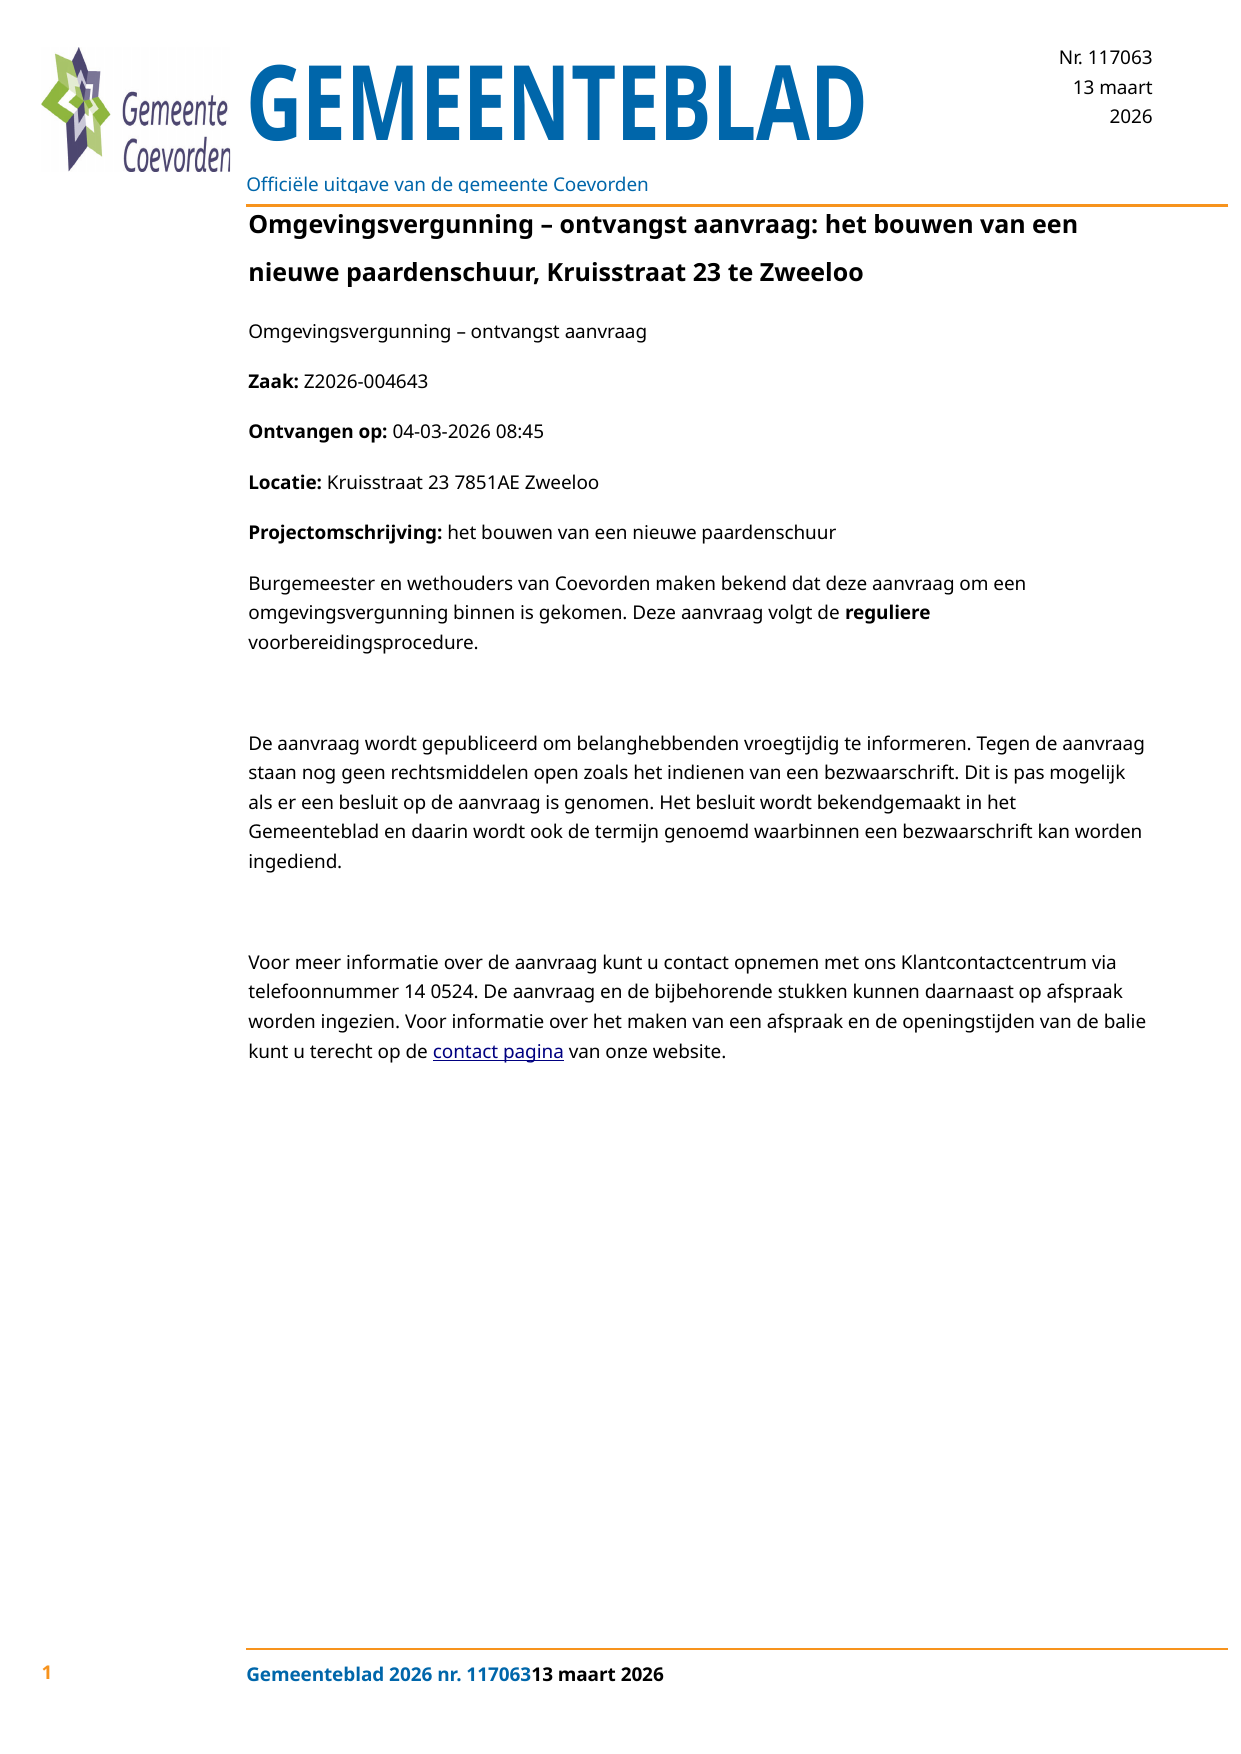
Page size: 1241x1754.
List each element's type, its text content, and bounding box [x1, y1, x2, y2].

text Projectomschrijving: het bouwen van een nieuwe paardenschuur [248, 519, 1152, 545]
text Locatie: Kruisstraat 23 7851AE Zweeloo [248, 469, 1152, 495]
text De aanvraag wordt gepubliceerd om belanghebbenden vroegtijdig te informeren. Tegen de aanvraag staan nog geen rechtsmiddelen open zoals het indienen van een bezwaarschrift. Dit is pas mogelijk als er een besluit op de aanvraag is genomen. Het besluit wordt bekendgemaakt in het Gemeenteblad en daarin wordt ook de termijn genoemd waarbinnen een bezwaarschrift kan worden ingediend. [248, 730, 1152, 874]
text Omgevingsvergunning – ontvangst aanvraag: het bouwen van een nieuwe paardenschuur, Kruisstraat 23 te Zweeloo [248, 207, 1152, 288]
text Voor meer informatie over de aanvraag kunt u contact opnemen met ons Klantcontactcentrum via telefoonnummer 14 0524. De aanvraag en de bijbehorende stukken kunnen daarnaast op afspraak worden ingezien. Voor informatie over het maken van een afspraak en de openingstijden van de balie kunt u terecht op de contact pagina van onze website. [248, 949, 1152, 1064]
text Zaak: Z2026-004643 [248, 368, 1152, 394]
text Burgemeester en wethouders van Coevorden maken bekend dat deze aanvraag om een omgevingsvergunning binnen is gekomen. Deze aanvraag volgt de reguliere voorbereidingsprocedure. [248, 570, 1152, 655]
picture [41, 47, 231, 172]
text Omgevingsvergunning – ontvangst aanvraag [248, 318, 1152, 344]
text Ontvangen op: 04-03-2026 08:45 [248, 419, 1152, 444]
